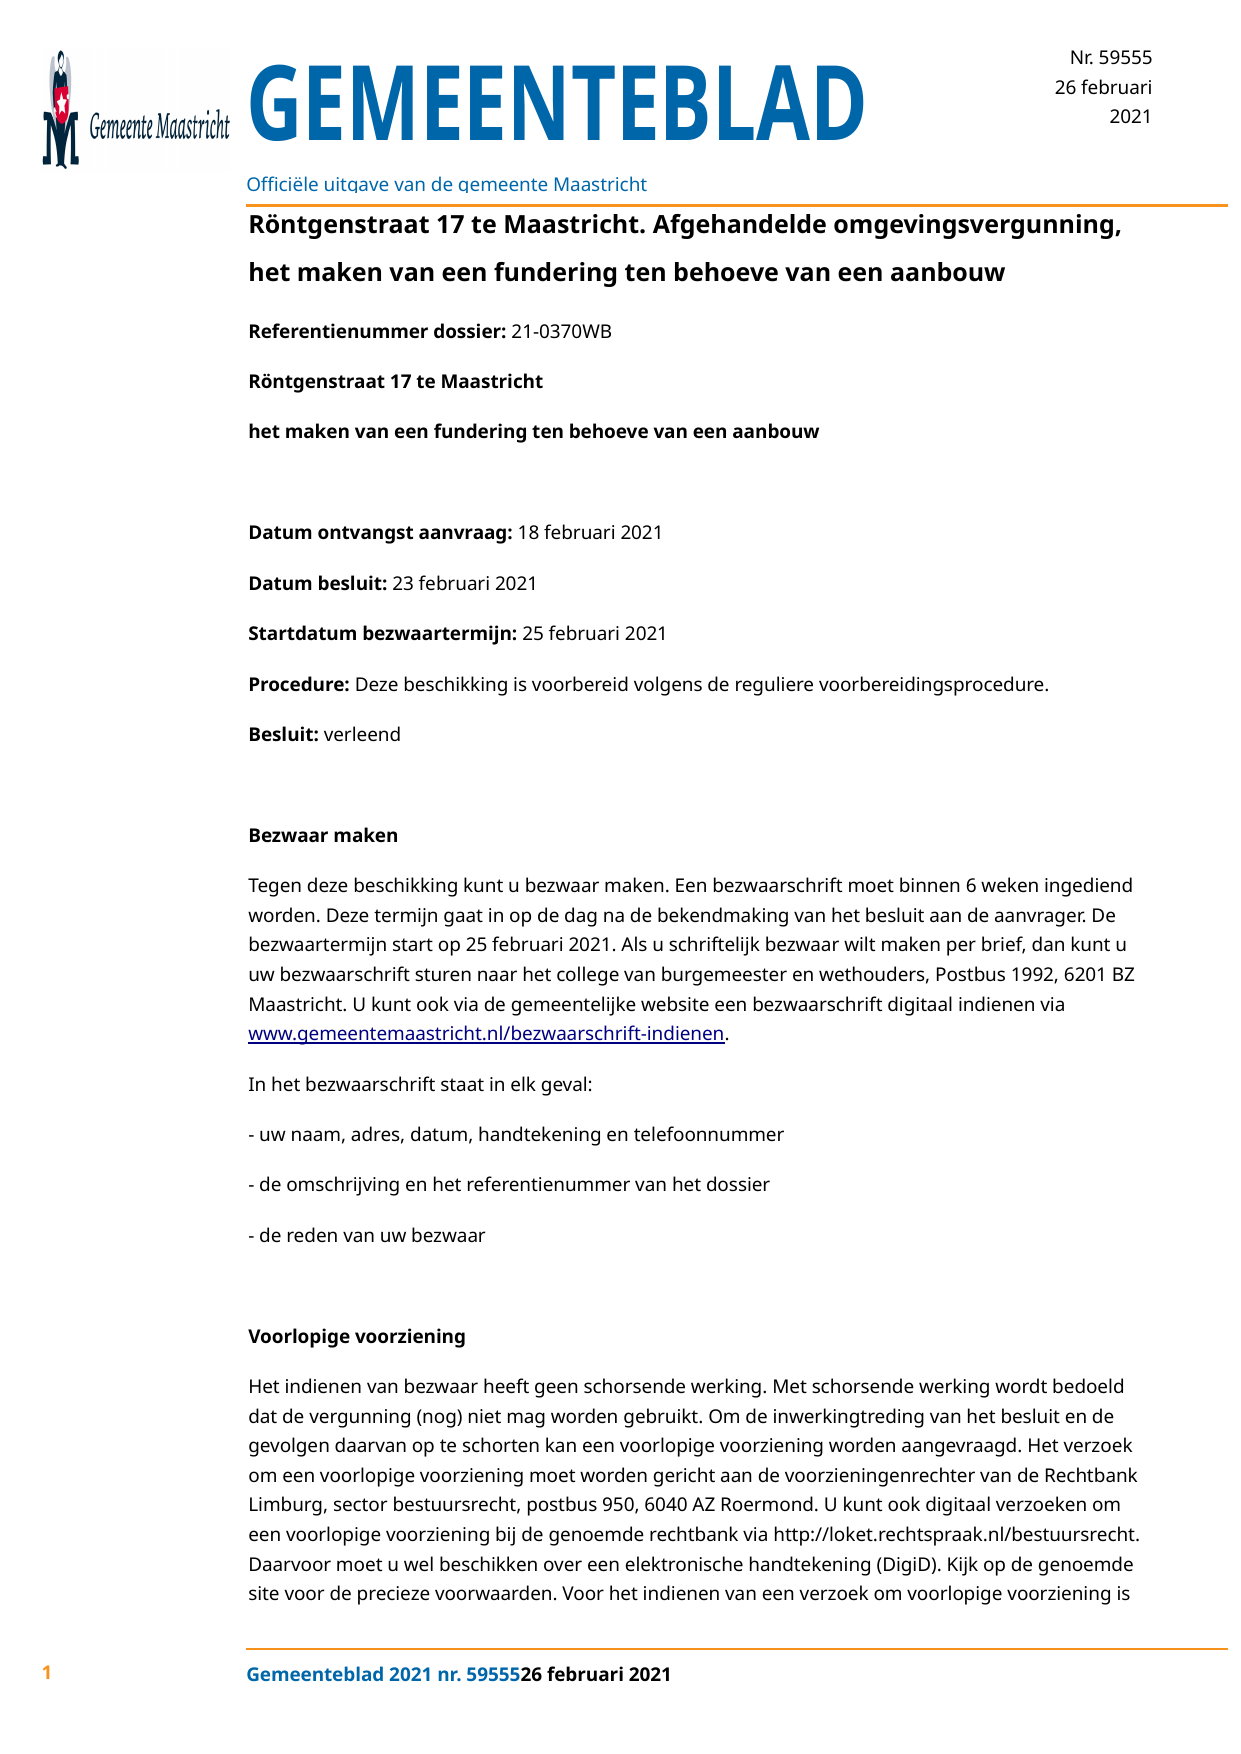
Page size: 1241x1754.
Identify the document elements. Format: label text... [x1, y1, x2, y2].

text - de reden van uw bezwaar [248, 1222, 1152, 1248]
text Besluit: verleend [248, 721, 1152, 747]
text - uw naam, adres, datum, handtekening en telefoonnummer [248, 1121, 1152, 1147]
text Datum ontvangst aanvraag: 18 februari 2021 [248, 519, 1152, 545]
text Het indienen van bezwaar heeft geen schorsende werking. Met schorsende werking wordt bedoeld dat de vergunning (nog) niet mag worden gebruikt. Om de inwerkingtreding van het besluit en de gevolgen daarvan op te schorten kan een voorlopige voorziening worden aangevraagd. Het verzoek om een voorlopige voorziening moet worden gericht aan de voorzieningenrechter van de Rechtbank Limburg, sector bestuursrecht, postbus 950, 6040 AZ Roermond. U kunt ook digitaal verzoeken om een voorlopige voorziening bij de genoemde rechtbank via http://loket.rechtspraak.nl/bestuursrecht. Daarvoor moet u wel beschikken over een elektronische handtekening (DigiD). Kijk op de genoemde site voor de precieze voorwaarden. Voor het indienen van een verzoek om voorlopige voorziening is [248, 1373, 1152, 1606]
text Voorlopige voorziening [248, 1323, 1152, 1349]
text Röntgenstraat 17 te Maastricht [248, 368, 1152, 394]
text Datum besluit: 23 februari 2021 [248, 570, 1152, 596]
text Tegen deze beschikking kunt u bezwaar maken. Een bezwaarschrift moet binnen 6 weken ingediend worden. Deze termijn gaat in op de dag na de bekendmaking van het besluit aan de aanvrager. De bezwaartermijn start op 25 februari 2021. Als u schriftelijk bezwaar wilt maken per brief, dan kunt u uw bezwaarschrift sturen naar het college van burgemeester en wethouders, Postbus 1992, 6201 BZ Maastricht. U kunt ook via de gemeentelijke website een bezwaarschrift digitaal indienen via www.gemeentemaastricht.nl/bezwaarschrift-indienen. [248, 872, 1152, 1046]
text Referentienummer dossier: 21-0370WB [248, 318, 1152, 344]
text In het bezwaarschrift staat in elk geval: [248, 1071, 1152, 1097]
text Startdatum bezwaartermijn: 25 februari 2021 [248, 620, 1152, 646]
text Röntgenstraat 17 te Maastricht. Afgehandelde omgevingsvergunning, het maken van een fundering ten behoeve van een aanbouw [248, 207, 1152, 288]
picture [41, 47, 231, 172]
text - de omschrijving en het referentienummer van het dossier [248, 1172, 1152, 1197]
text het maken van een fundering ten behoeve van een aanbouw [248, 419, 1152, 444]
text Bezwaar maken [248, 822, 1152, 848]
text Procedure: Deze beschikking is voorbereid volgens de reguliere voorbereidingsprocedure. [248, 671, 1152, 697]
